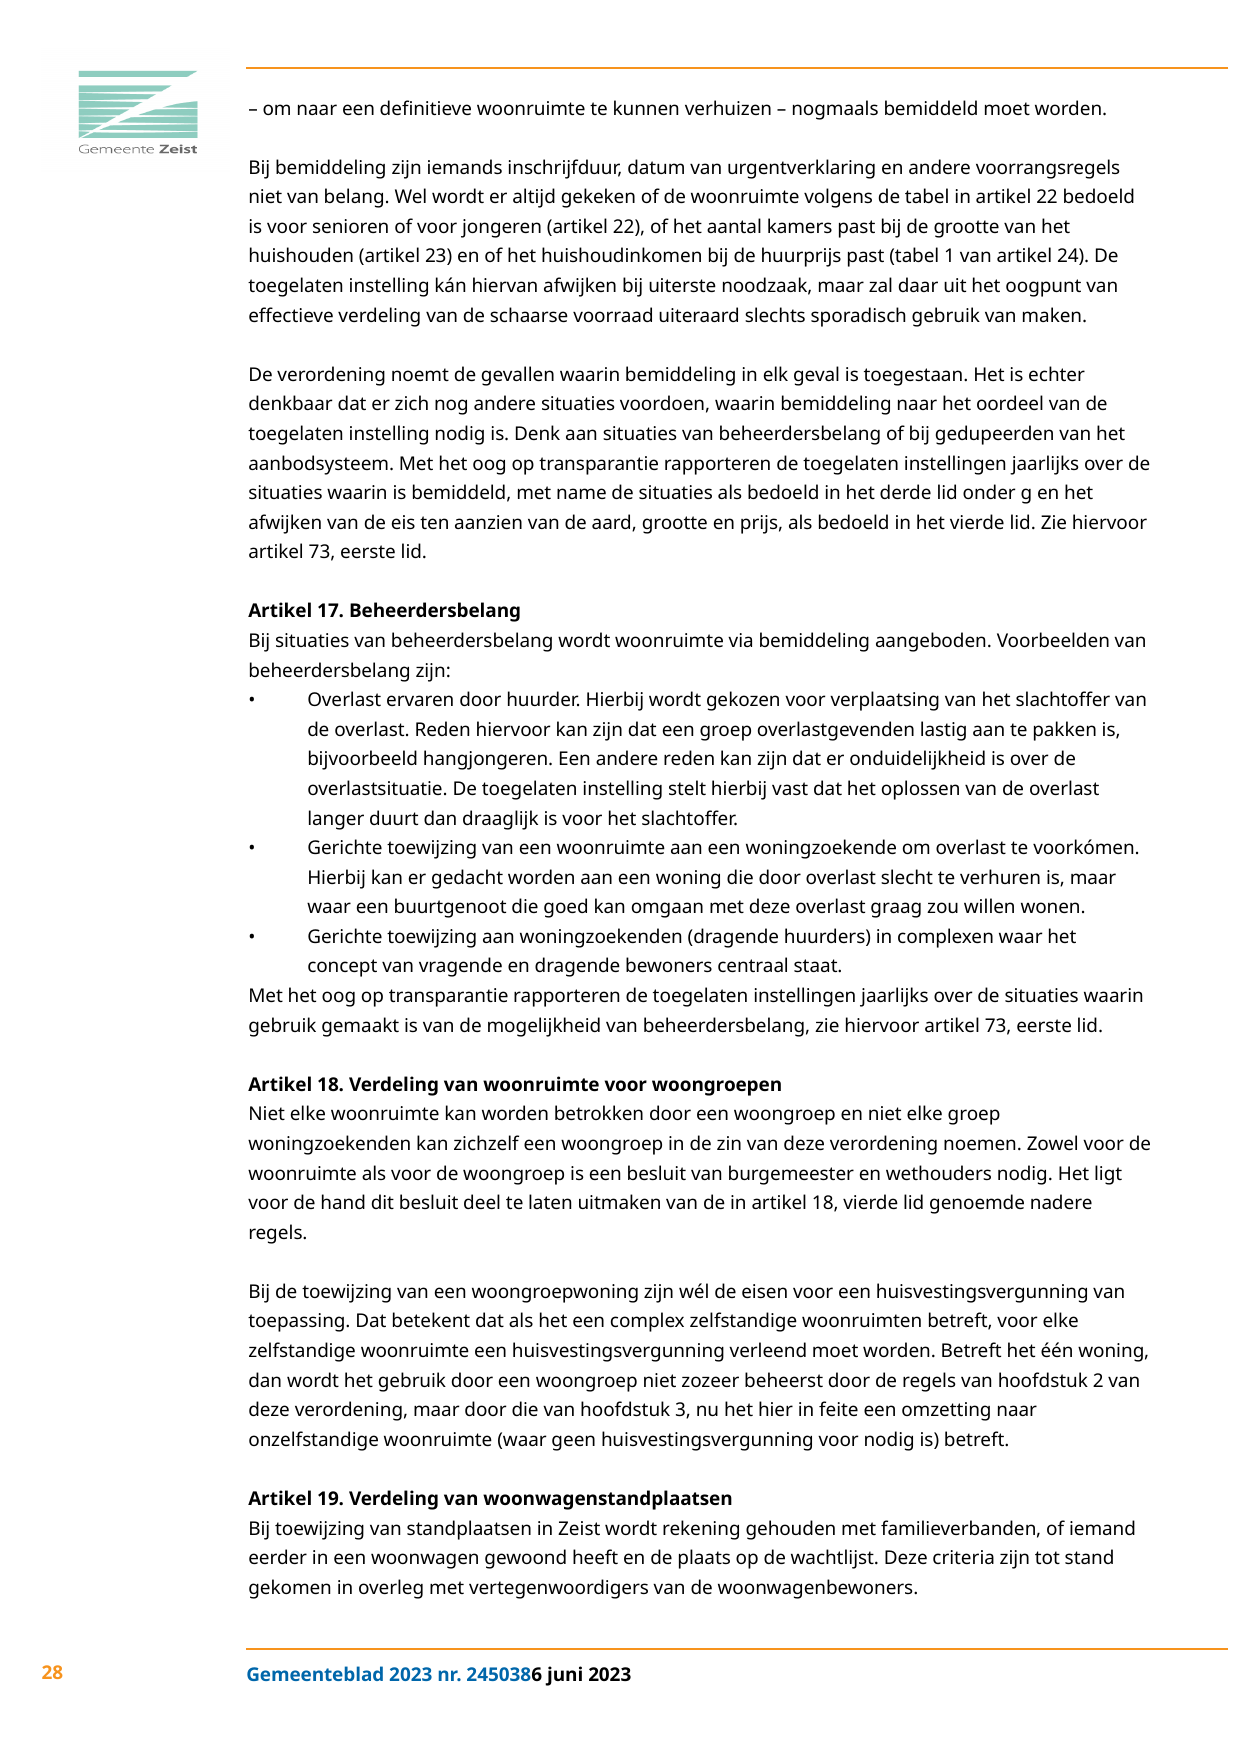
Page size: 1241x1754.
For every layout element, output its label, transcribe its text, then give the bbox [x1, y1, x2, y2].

list Gerichte toewijzing van een woonruimte aan een woningzoekende om overlast te voorkómen. Hierbij kan er gedacht worden aan een woning die door overlast slecht te verhuren is, maar waar een buurtgenoot die goed kan omgaan met deze overlast graag zou willen wonen. [248, 834, 1152, 919]
text – om naar een definitieve woonruimte te kunnen verhuizen – nogmaals bemiddeld moet worden. [248, 95, 1152, 121]
text Niet elke woonruimte kan worden betrokken door een woongroep en niet elke groep woningzoekenden kan zichzelf een woongroep in de zin van deze verordening noemen. Zowel voor de woonruimte als voor de woongroep is een besluit van burgemeester en wethouders nodig. Het ligt voor de hand dit besluit deel te laten uitmaken van de in artikel 18, vierde lid genoemde nadere regels. [248, 1101, 1152, 1245]
text Artikel 17. Beheerdersbelang [248, 598, 1152, 623]
text De verordening noemt de gevallen waarin bemiddeling in elk geval is toegestaan. Het is echter denkbaar dat er zich nog andere situaties voordoen, waarin bemiddeling naar het oordeel van de toegelaten instelling nodig is. Denk aan situaties van beheerdersbelang of bij gedupeerden van het aanbodsysteem. Met het oog op transparantie rapporteren de toegelaten instellingen jaarlijks over de situaties waarin is bemiddeld, met name de situaties als bedoeld in het derde lid onder g en het afwijken van de eis ten aanzien van de aard, grootte en prijs, als bedoeld in het vierde lid. Zie hiervoor artikel 73, eerste lid. [248, 361, 1152, 564]
text Artikel 19. Verdeling van woonwagenstandplaatsen [248, 1485, 1152, 1511]
text Bij bemiddeling zijn iemands inschrijfduur, datum van urgentverklaring en andere voorrangsregels niet van belang. Wel wordt er altijd gekeken of de woonruimte volgens de tabel in artikel 22 bedoeld is voor senioren of voor jongeren (artikel 22), of het aantal kamers past bij de grootte van het huishouden (artikel 23) en of het huishoudinkomen bij de huurprijs past (tabel 1 van artikel 24). De toegelaten instelling kán hiervan afwijken bij uiterste noodzaak, maar zal daar uit het oogpunt van effectieve verdeling van de schaarse voorraad uiteraard slechts sporadisch gebruik van maken. [248, 154, 1152, 328]
text Bij de toewijzing van een woongroepwoning zijn wél de eisen voor een huisvestingsvergunning van toepassing. Dat betekent dat als het een complex zelfstandige woonruimten betreft, voor elke zelfstandige woonruimte een huisvestingsvergunning verleend moet worden. Betreft het één woning, dan wordt het gebruik door een woongroep niet zozeer beheerst door de regels van hoofdstuk 2 van deze verordening, maar door die van hoofdstuk 3, nu het hier in feite een omzetting naar onzelfstandige woonruimte (waar geen huisvestingsvergunning voor nodig is) betreft. [248, 1278, 1152, 1452]
text Bij situaties van beheerdersbelang wordt woonruimte via bemiddeling aangeboden. Voorbeelden van beheerdersbelang zijn: [248, 627, 1152, 683]
text Artikel 18. Verdeling van woonruimte voor woongroepen [248, 1071, 1152, 1097]
text Bij toewijzing van standplaatsen in Zeist wordt rekening gehouden met familieverbanden, of iemand eerder in een woonwagen gewoond heeft en de plaats op de wachtlijst. Deze criteria zijn tot stand gekomen in overleg met vertegenwoordigers van de woonwagenbewoners. [248, 1515, 1152, 1600]
list Gerichte toewijzing aan woningzoekenden (dragende huurders) in complexen waar het concept van vragende en dragende bewoners centraal staat. [248, 923, 1152, 978]
text Met het oog op transparantie rapporteren de toegelaten instellingen jaarlijks over de situaties waarin gebruik gemaakt is van de mogelijkheid van beheerdersbelang, zie hiervoor artikel 73, eerste lid. [248, 982, 1152, 1038]
list Overlast ervaren door huurder. Hierbij wordt gekozen voor verplaatsing van het slachtoffer van de overlast. Reden hiervoor kan zijn dat een groep overlastgevenden lastig aan te pakken is, bijvoorbeeld hangjongeren. Een andere reden kan zijn dat er onduidelijkheid is over de overlastsituatie. De toegelaten instelling stelt hierbij vast dat het oplossen van de overlast langer duurt dan draaglijk is voor het slachtoffer. [248, 686, 1152, 831]
picture [41, 47, 231, 172]
